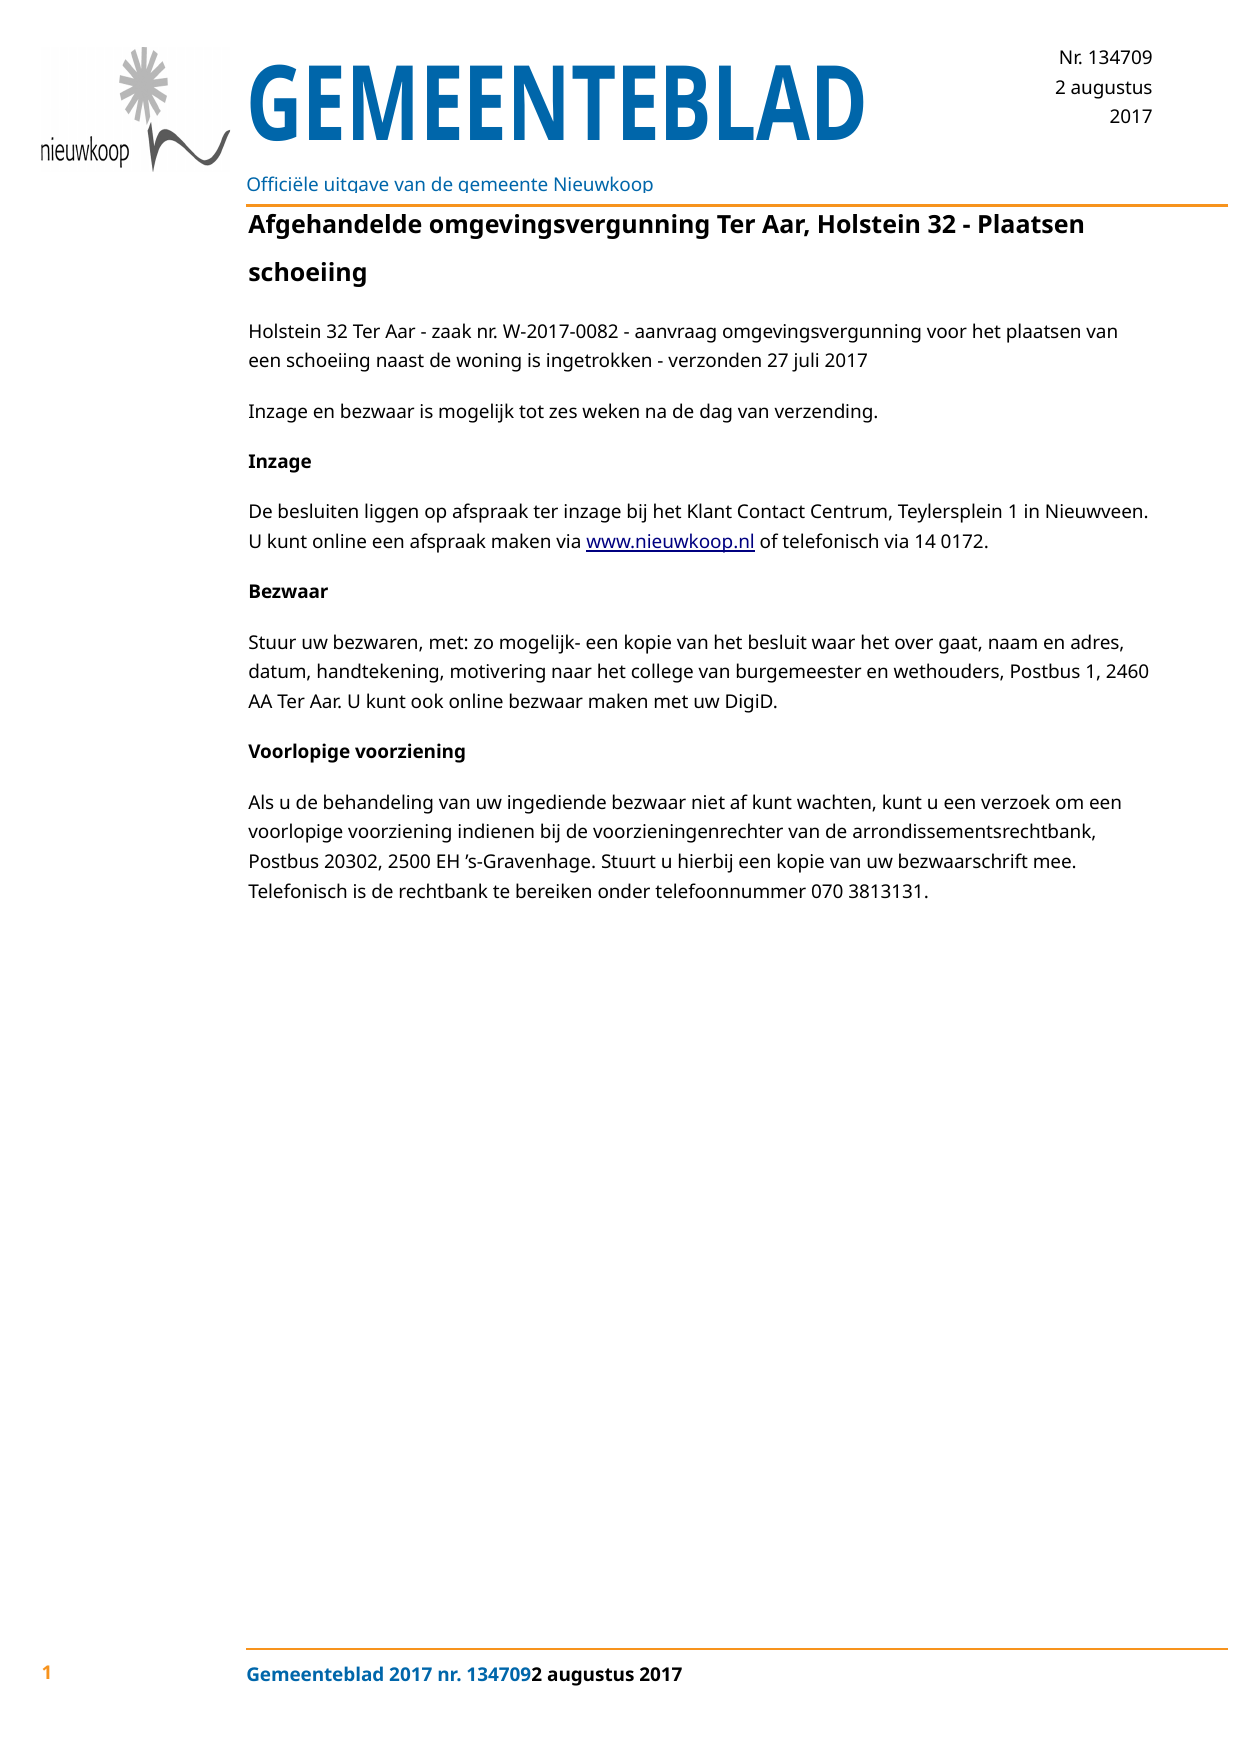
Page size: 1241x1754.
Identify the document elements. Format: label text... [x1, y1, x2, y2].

text Stuur uw bezwaren, met: zo mogelijk- een kopie van het besluit waar het over gaat, naam en adres, datum, handtekening, motivering naar het college van burgemeester en wethouders, Postbus 1, 2460 AA Ter Aar. U kunt ook online bezwaar maken met uw DigiD. [248, 629, 1152, 714]
text Afgehandelde omgevingsvergunning Ter Aar, Holstein 32 - Plaatsen schoeiing [248, 207, 1152, 288]
text Voorlopige voorziening [248, 739, 1152, 764]
text Holstein 32 Ter Aar - zaak nr. W-2017-0082 - aanvraag omgevingsvergunning voor het plaatsen van een schoeiing naast de woning is ingetrokken - verzonden 27 juli 2017 [248, 318, 1152, 373]
text Inzage [248, 448, 1152, 474]
text De besluiten liggen op afspraak ter inzage bij het Klant Contact Centrum, Teylersplein 1 in Nieuwveen. U kunt online een afspraak maken via www.nieuwkoop.nl of telefonisch via 14 0172. [248, 499, 1152, 554]
text Als u de behandeling van uw ingediende bezwaar niet af kunt wachten, kunt u een verzoek om een voorlopige voorziening indienen bij de voorzieningenrechter van de arrondissementsrechtbank, Postbus 20302, 2500 EH ’s-Gravenhage. Stuurt u hierbij een kopie van uw bezwaarschrift mee. Telefonisch is de rechtbank te bereiken onder telefoonnummer 070 3813131. [248, 789, 1152, 904]
picture [41, 47, 231, 172]
text Bezwaar [248, 579, 1152, 604]
text Inzage en bezwaar is mogelijk tot zes weken na de dag van verzending. [248, 398, 1152, 424]
